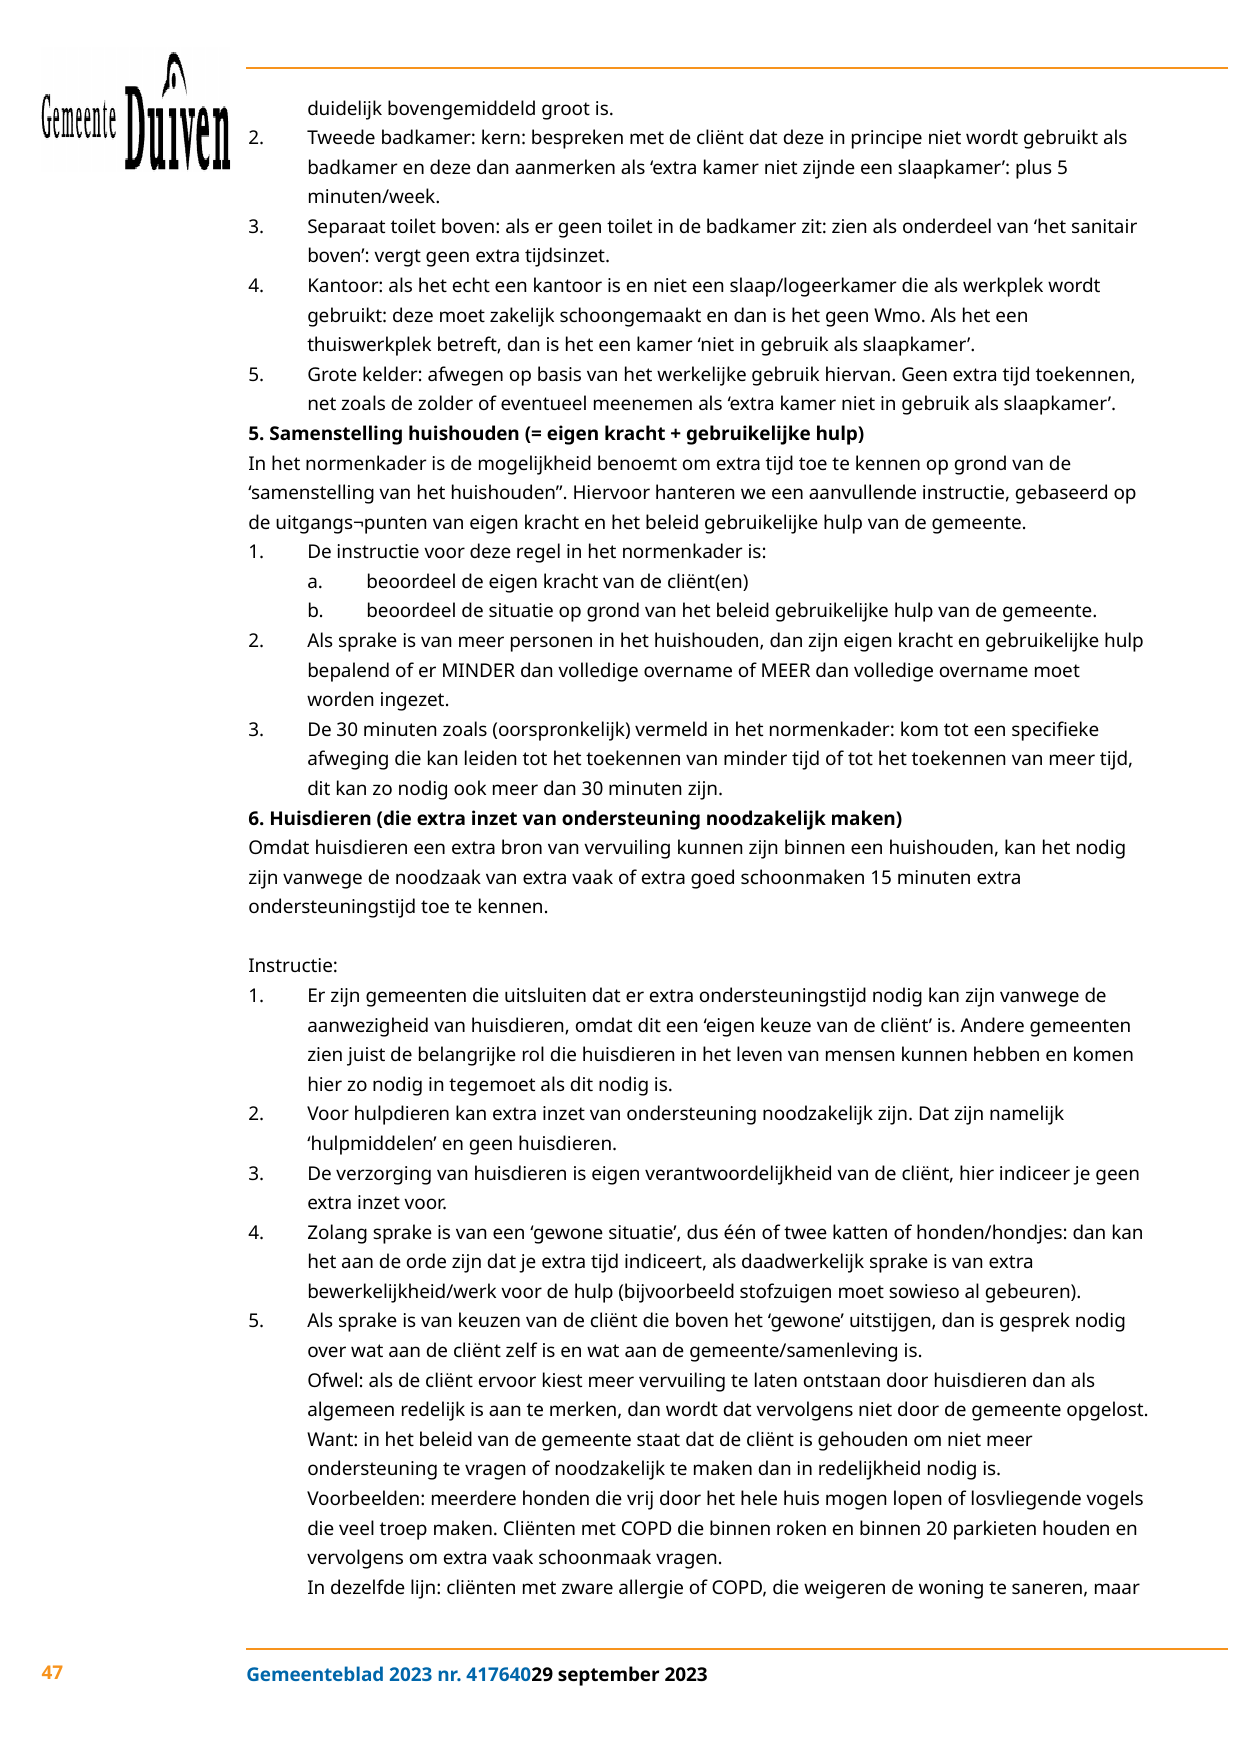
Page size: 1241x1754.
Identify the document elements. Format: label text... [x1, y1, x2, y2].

text 5. Samenstelling huishouden (= eigen kracht + gebruikelijke hulp) [248, 420, 1152, 446]
list De instructie voor deze regel in het normenkader is: [248, 538, 1152, 564]
list Zolang sprake is van een ‘gewone situatie’, dus één of twee katten of honden/hondjes: dan kan het aan de orde zijn dat je extra tijd indiceert, als daadwerkelijk sprake is van extra bewerkelijkheid/werk voor de hulp (bijvoorbeeld stofzuigen moet sowieso al gebeuren). [248, 1219, 1152, 1304]
picture [41, 47, 231, 172]
list Kantoor: als het echt een kantoor is en niet een slaap/logeerkamer die als werkplek wordt gebruikt: deze moet zakelijk schoongemaakt en dan is het geen Wmo. Als het een thuiswerkplek betreft, dan is het een kamer ‘niet in gebruik als slaapkamer’. [248, 272, 1152, 357]
text 6. Huisdieren (die extra inzet van ondersteuning noodzakelijk maken) [248, 805, 1152, 831]
list In dezelfde lijn: cliënten met zware allergie of COPD, die weigeren de woning te saneren, maar [248, 1574, 1152, 1600]
list beoordeel de situatie op grond van het beleid gebruikelijke hulp van de gemeente. [307, 598, 1152, 623]
list Ofwel: als de cliënt ervoor kiest meer vervuiling te laten ontstaan door huisdieren dan als algemeen redelijk is aan te merken, dan wordt dat vervolgens niet door de gemeente opgelost. [248, 1367, 1152, 1422]
list Voorbeelden: meerdere honden die vrij door het hele huis mogen lopen of losvliegende vogels die veel troep maken. Cliënten met COPD die binnen roken en binnen 20 parkieten houden en vervolgens om extra vaak schoonmaak vragen. [248, 1485, 1152, 1570]
list Separaat toilet boven: als er geen toilet in de badkamer zit: zien als onderdeel van ‘het sanitair boven’: vergt geen extra tijdsinzet. [248, 213, 1152, 268]
list duidelijk bovengemiddeld groot is. [248, 95, 1152, 121]
list Tweede badkamer: kern: bespreken met de cliënt dat deze in principe niet wordt gebruikt als badkamer en deze dan aanmerken als ‘extra kamer niet zijnde een slaapkamer’: plus 5 minuten/week. [248, 124, 1152, 209]
list Want: in het beleid van de gemeente staat dat de cliënt is gehouden om niet meer ondersteuning te vragen of noodzakelijk te maken dan in redelijkheid nodig is. [248, 1426, 1152, 1481]
list Voor hulpdieren kan extra inzet van ondersteuning noodzakelijk zijn. Dat zijn namelijk ‘hulpmiddelen’ en geen huisdieren. [248, 1101, 1152, 1156]
list Er zijn gemeenten die uitsluiten dat er extra ondersteuningstijd nodig kan zijn vanwege de aanwezigheid van huisdieren, omdat dit een ‘eigen keuze van de cliënt’ is. Andere gemeenten zien juist de belangrijke rol die huisdieren in het leven van mensen kunnen hebben en komen hier zo nodig in tegemoet als dit nodig is. [248, 982, 1152, 1097]
list De verzorging van huisdieren is eigen verantwoordelijkheid van de cliënt, hier indiceer je geen extra inzet voor. [248, 1160, 1152, 1215]
list Grote kelder: afwegen op basis van het werkelijke gebruik hiervan. Geen extra tijd toekennen, net zoals de zolder of eventueel meenemen als ‘extra kamer niet in gebruik als slaapkamer’. [248, 361, 1152, 416]
text Instructie: [248, 953, 1152, 978]
text In het normenkader is de mogelijkheid benoemt om extra tijd toe te kennen op grond van de ‘samenstelling van het huishouden”. Hiervoor hanteren we een aanvullende instructie, gebaseerd op de uitgangs¬punten van eigen kracht en het beleid gebruikelijke hulp van de gemeente. [248, 450, 1152, 535]
list Als sprake is van meer personen in het huishouden, dan zijn eigen kracht en gebruikelijke hulp bepalend of er MINDER dan volledige overname of MEER dan volledige overname moet worden ingezet. [248, 627, 1152, 712]
list De 30 minuten zoals (oorspronkelijk) vermeld in het normenkader: kom tot een specifieke afweging die kan leiden tot het toekennen van minder tijd of tot het toekennen van meer tijd, dit kan zo nodig ook meer dan 30 minuten zijn. [248, 716, 1152, 801]
text Omdat huisdieren een extra bron van vervuiling kunnen zijn binnen een huishouden, kan het nodig zijn vanwege de noodzaak van extra vaak of extra goed schoonmaken 15 minuten extra ondersteuningstijd toe te kennen. [248, 834, 1152, 919]
list Als sprake is van keuzen van de cliënt die boven het ‘gewone’ uitstijgen, dan is gesprek nodig over wat aan de cliënt zelf is en wat aan de gemeente/samenleving is. [248, 1308, 1152, 1363]
list beoordeel de eigen kracht van de cliënt(en) [307, 568, 1152, 594]
